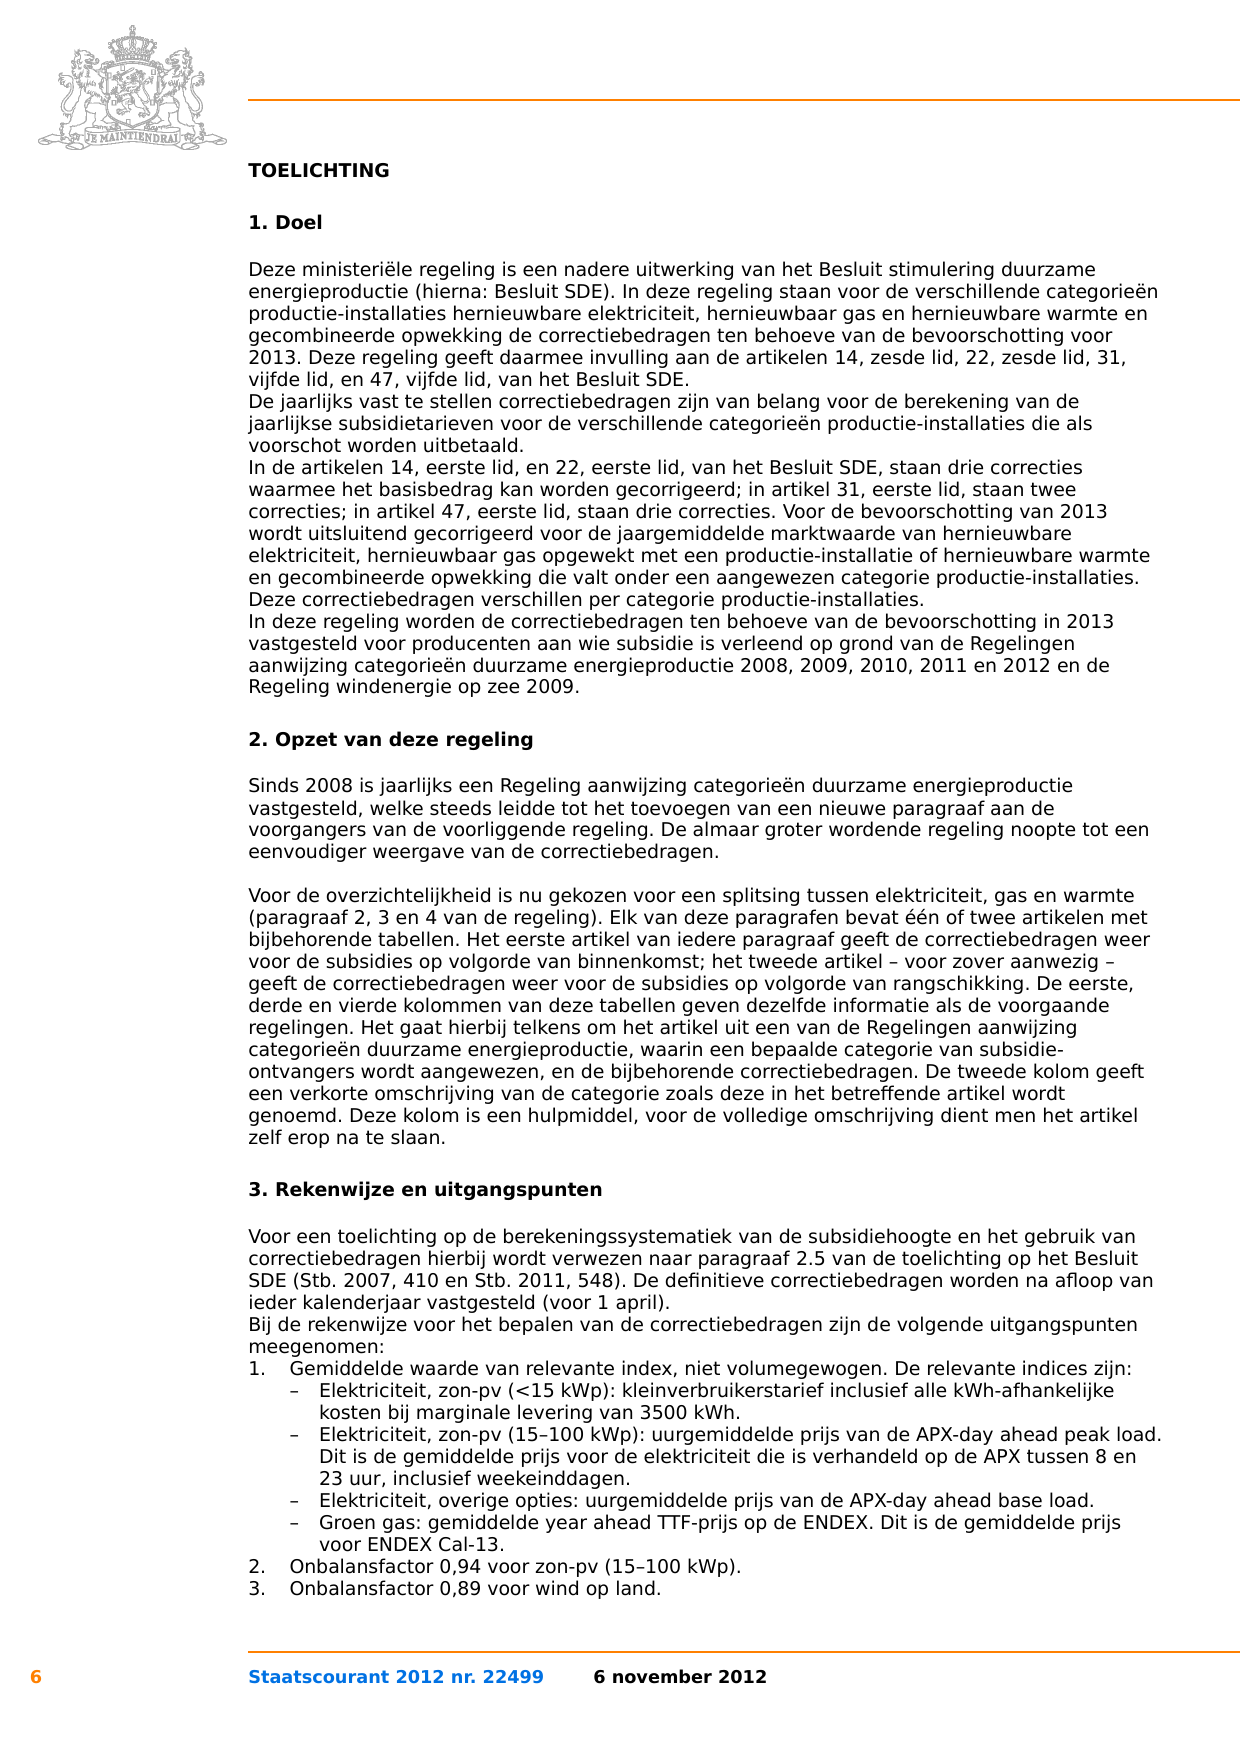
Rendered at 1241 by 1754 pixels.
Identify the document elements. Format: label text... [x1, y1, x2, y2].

subtitle 3. Rekenwijze en uitgangspunten [248, 1179, 1163, 1201]
subtitle TOELICHTING [248, 160, 1163, 182]
text Voor de overzichtelijkheid is nu gekozen voor een splitsing tussen elektriciteit, gas en warmte (paragraaf 2, 3 en 4 van de regeling). Elk van deze paragrafen bevat één of twee artikelen met bijbehorende tabellen. Het eerste artikel van iedere paragraaf geeft de correctiebedragen weer voor de subsidies op volgorde van binnenkomst; het tweede artikel – voor zover aanwezig – geeft de correctiebedragen weer voor de subsidies op volgorde van rangschikking. De eerste, derde en vierde kolommen van deze tabellen geven dezelfde informatie als de voorgaande regelingen. Het gaat hierbij telkens om het artikel uit een van de Regelingen aanwijzing categorieën duurzame energieproductie, waarin een bepaalde categorie van subsidie-ontvangers wordt aangewezen, en de bijbehorende correctiebedragen. De tweede kolom geeft een verkorte omschrijving van de categorie zoals deze in het betreffende artikel wordt genoemd. Deze kolom is een hulpmiddel, voor de volledige omschrijving dient men het artikel zelf erop na te slaan. [248, 885, 1163, 1149]
text 2. Onbalansfactor 0,94 voor zon-pv (15–100 kWp). [248, 1556, 1163, 1578]
text – Elektriciteit, zon-pv (<15 kWp): kleinverbruikerstarief inclusief alle kWh-afhankelijke kosten bij marginale levering van 3500 kWh. [289, 1380, 1163, 1424]
text Sinds 2008 is jaarlijks een Regeling aanwijzing categorieën duurzame energieproductie vastgesteld, welke steeds leidde tot het toevoegen van een nieuwe paragraaf aan de voorgangers van de voorliggende regeling. De almaar groter wordende regeling noopte tot een eenvoudiger weergave van de correctiebedragen. [248, 775, 1163, 863]
text 3. Onbalansfactor 0,89 voor wind op land. [248, 1578, 1163, 1599]
text – Elektriciteit, zon-pv (15–100 kWp): uurgemiddelde prijs van de APX-day ahead peak load. Dit is de gemiddelde prijs voor de elektriciteit die is verhandeld op de APX tussen 8 en 23 uur, inclusief weekeinddagen. [289, 1424, 1163, 1490]
text Bij de rekenwijze voor het bepalen van de correctiebedragen zijn de volgende uitgangspunten meegenomen: [248, 1314, 1163, 1358]
text In deze regeling worden de correctiebedragen ten behoeve van de bevoorschotting in 2013 vastgesteld voor producenten aan wie subsidie is verleend op grond van de Regelingen aanwijzing categorieën duurzame energieproductie 2008, 2009, 2010, 2011 en 2012 en de Regeling windenergie op zee 2009. [248, 611, 1163, 698]
subtitle 2. Opzet van deze regeling [248, 728, 1163, 750]
text De jaarlijks vast te stellen correctiebedragen zijn van belang voor de berekening van de jaarlijkse subsidietarieven voor de verschillende categorieën productie-installaties die als voorschot worden uitbetaald. [248, 391, 1163, 457]
subtitle 1. Doel [248, 212, 1163, 234]
text 1. Gemiddelde waarde van relevante index, niet volumegewogen. De relevante indices zijn: [248, 1358, 1163, 1380]
text Deze ministeriële regeling is een nadere uitwerking van het Besluit stimulering duurzame energieproductie (hierna: Besluit SDE). In deze regeling staan voor de verschillende categorieën productie-installaties hernieuwbare elektriciteit, hernieuwbaar gas en hernieuwbare warmte en gecombineerde opwekking de correctiebedragen ten behoeve van de bevoorschotting voor 2013. Deze regeling geeft daarmee invulling aan de artikelen 14, zesde lid, 22, zesde lid, 31, vijfde lid, en 47, vijfde lid, van het Besluit SDE. [248, 259, 1163, 391]
text – Elektriciteit, overige opties: uurgemiddelde prijs van de APX-day ahead base load. [289, 1490, 1163, 1512]
text – Groen gas: gemiddelde year ahead TTF-prijs op de ENDEX. Dit is de gemiddelde prijs voor ENDEX Cal-13. [289, 1512, 1163, 1556]
text In de artikelen 14, eerste lid, en 22, eerste lid, van het Besluit SDE, staan drie correcties waarmee het basisbedrag kan worden gecorrigeerd; in artikel 31, eerste lid, staan twee correcties; in artikel 47, eerste lid, staan drie correcties. Voor de bevoorschotting van 2013 wordt uitsluitend gecorrigeerd voor de jaargemiddelde marktwaarde van hernieuwbare elektriciteit, hernieuwbaar gas opgewekt met een productie-installatie of hernieuwbare warmte en gecombineerde opwekking die valt onder een aangewezen categorie productie-installaties. Deze correctiebedragen verschillen per categorie productie-installaties. [248, 457, 1163, 611]
text Voor een toelichting op de berekeningssystematiek van de subsidiehoogte en het gebruik van correctiebedragen hierbij wordt verwezen naar paragraaf 2.5 van de toelichting op het Besluit SDE (Stb. 2007, 410 en Stb. 2011, 548). De definitieve correctiebedragen worden na afloop van ieder kalenderjaar vastgesteld (voor 1 april). [248, 1226, 1163, 1314]
picture [38, 25, 227, 150]
